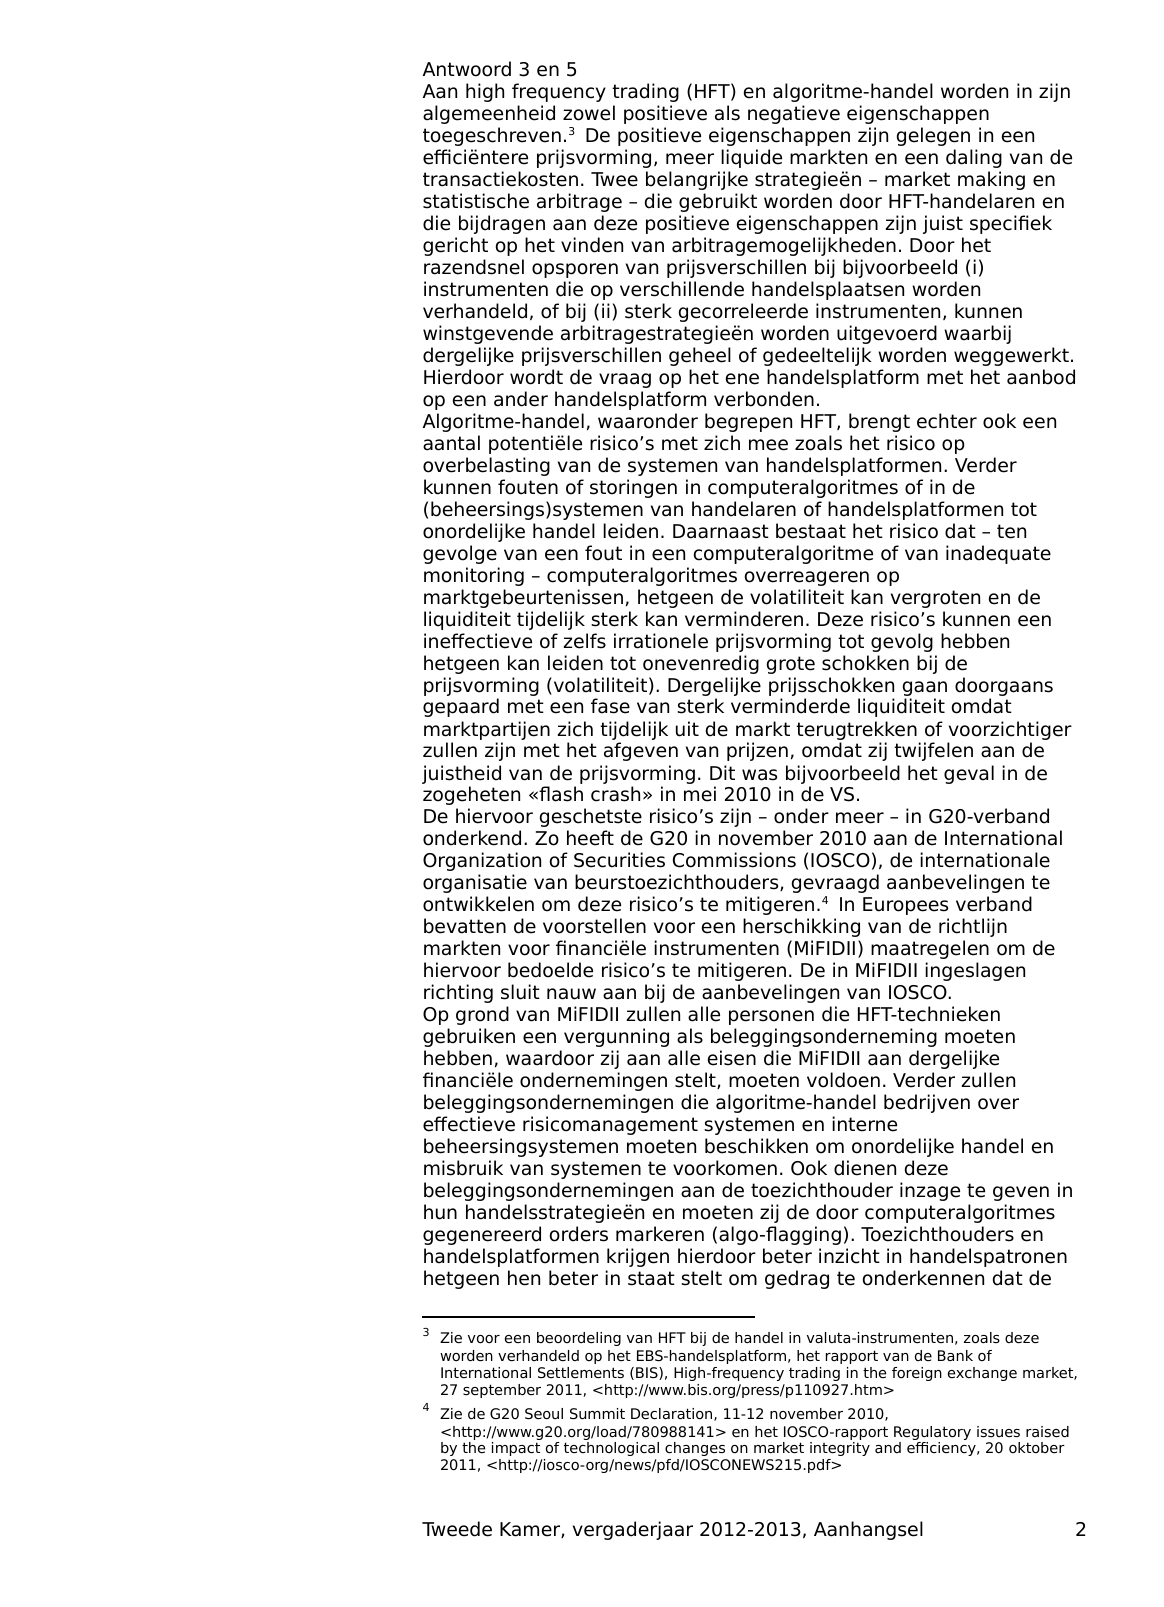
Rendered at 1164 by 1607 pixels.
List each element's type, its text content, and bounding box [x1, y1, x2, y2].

text Aan high frequency trading (HFT) en algoritme-handel worden in zijn algemeenheid zowel positieve als negatieve eigenschappen toegeschreven. De positieve eigenschappen zijn gelegen in een efficiëntere prijsvorming, meer liquide markten en een daling van de transactiekosten. Twee belangrijke strategieën – market making en statistische arbitrage – die gebruikt worden door HFT-handelaren en die bijdragen aan deze positieve eigenschappen zijn juist specifiek gericht op het vinden van arbitragemogelijkheden. Door het razendsnel opsporen van prijsverschillen bij bijvoorbeeld (i) instrumenten die op verschillende handelsplaatsen worden verhandeld, of bij (ii) sterk gecorreleerde instrumenten, kunnen winstgevende arbitragestrategieën worden uitgevoerd waarbij dergelijke prijsverschillen geheel of gedeeltelijk worden weggewerkt. Hierdoor wordt de vraag op het ene handelsplatform met het aanbod op een ander handelsplatform verbonden. [422, 81, 1087, 411]
text Zie de G20 Seoul Summit Declaration, 11-12 november 2010, <http://www.g20.org/load/780988141> en het IOSCO-rapport Regulatory issues raised by the impact of technological changes on market integrity and efficiency, 20 oktober 2011, <http://iosco-org/news/pfd/IOSCONEWS215.pdf> [422, 1402, 1087, 1474]
text De hiervoor geschetste risico’s zijn – onder meer – in G20-verband onderkend. Zo heeft de G20 in november 2010 aan de International Organization of Securities Commissions (IOSCO), de internationale organisatie van beurstoezichthouders, gevraagd aanbevelingen te ontwikkelen om deze risico’s te mitigeren. In Europees verband bevatten de voorstellen voor een herschikking van de richtlijn markten voor financiële instrumenten (MiFIDII) maatregelen om de hiervoor bedoelde risico’s te mitigeren. De in MiFIDII ingeslagen richting sluit nauw aan bij de aanbevelingen van IOSCO. [422, 806, 1087, 1004]
text Op grond van MiFIDII zullen alle personen die HFT-technieken gebruiken een vergunning als beleggingsonderneming moeten hebben, waardoor zij aan alle eisen die MiFIDII aan dergelijke financiële ondernemingen stelt, moeten voldoen. Verder zullen beleggingsondernemingen die algoritme-handel bedrijven over effectieve risicomanagement systemen en interne beheersingsystemen moeten beschikken om onordelijke handel en misbruik van systemen te voorkomen. Ook dienen deze beleggingsondernemingen aan de toezichthouder inzage te geven in hun handelsstrategieën en moeten zij de door computeralgoritmes gegenereerd orders markeren (algo-flagging). Toezichthouders en handelsplatformen krijgen hierdoor beter inzicht in handelspatronen hetgeen hen beter in staat stelt om gedrag te onderkennen dat de [422, 1004, 1087, 1290]
text Zie voor een beoordeling van HFT bij de handel in valuta-instrumenten, zoals deze worden verhandeld op het EBS-handelsplatform, het rapport van de Bank of International Settlements (BIS), High-frequency trading in the foreign exchange market, 27 september 2011, <http://www.bis.org/press/p110927.htm> [422, 1326, 1087, 1399]
text Antwoord 3 en 5 [422, 59, 1087, 81]
text Algoritme-handel, waaronder begrepen HFT, brengt echter ook een aantal potentiële risico’s met zich mee zoals het risico op overbelasting van de systemen van handelsplatformen. Verder kunnen fouten of storingen in computeralgoritmes of in de (beheersings)systemen van handelaren of handelsplatformen tot onordelijke handel leiden. Daarnaast bestaat het risico dat – ten gevolge van een fout in een computeralgoritme of van inadequate monitoring – computeralgoritmes overreageren op marktgebeurtenissen, hetgeen de volatiliteit kan vergroten en de liquiditeit tijdelijk sterk kan verminderen. Deze risico’s kunnen een ineffectieve of zelfs irrationele prijsvorming tot gevolg hebben hetgeen kan leiden tot onevenredig grote schokken bij de prijsvorming (volatiliteit). Dergelijke prijsschokken gaan doorgaans gepaard met een fase van sterk verminderde liquiditeit omdat marktpartijen zich tijdelijk uit de markt terugtrekken of voorzichtiger zullen zijn met het afgeven van prijzen, omdat zij twijfelen aan de juistheid van de prijsvorming. Dit was bijvoorbeeld het geval in de zogeheten «flash crash» in mei 2010 in de VS. [422, 411, 1087, 806]
